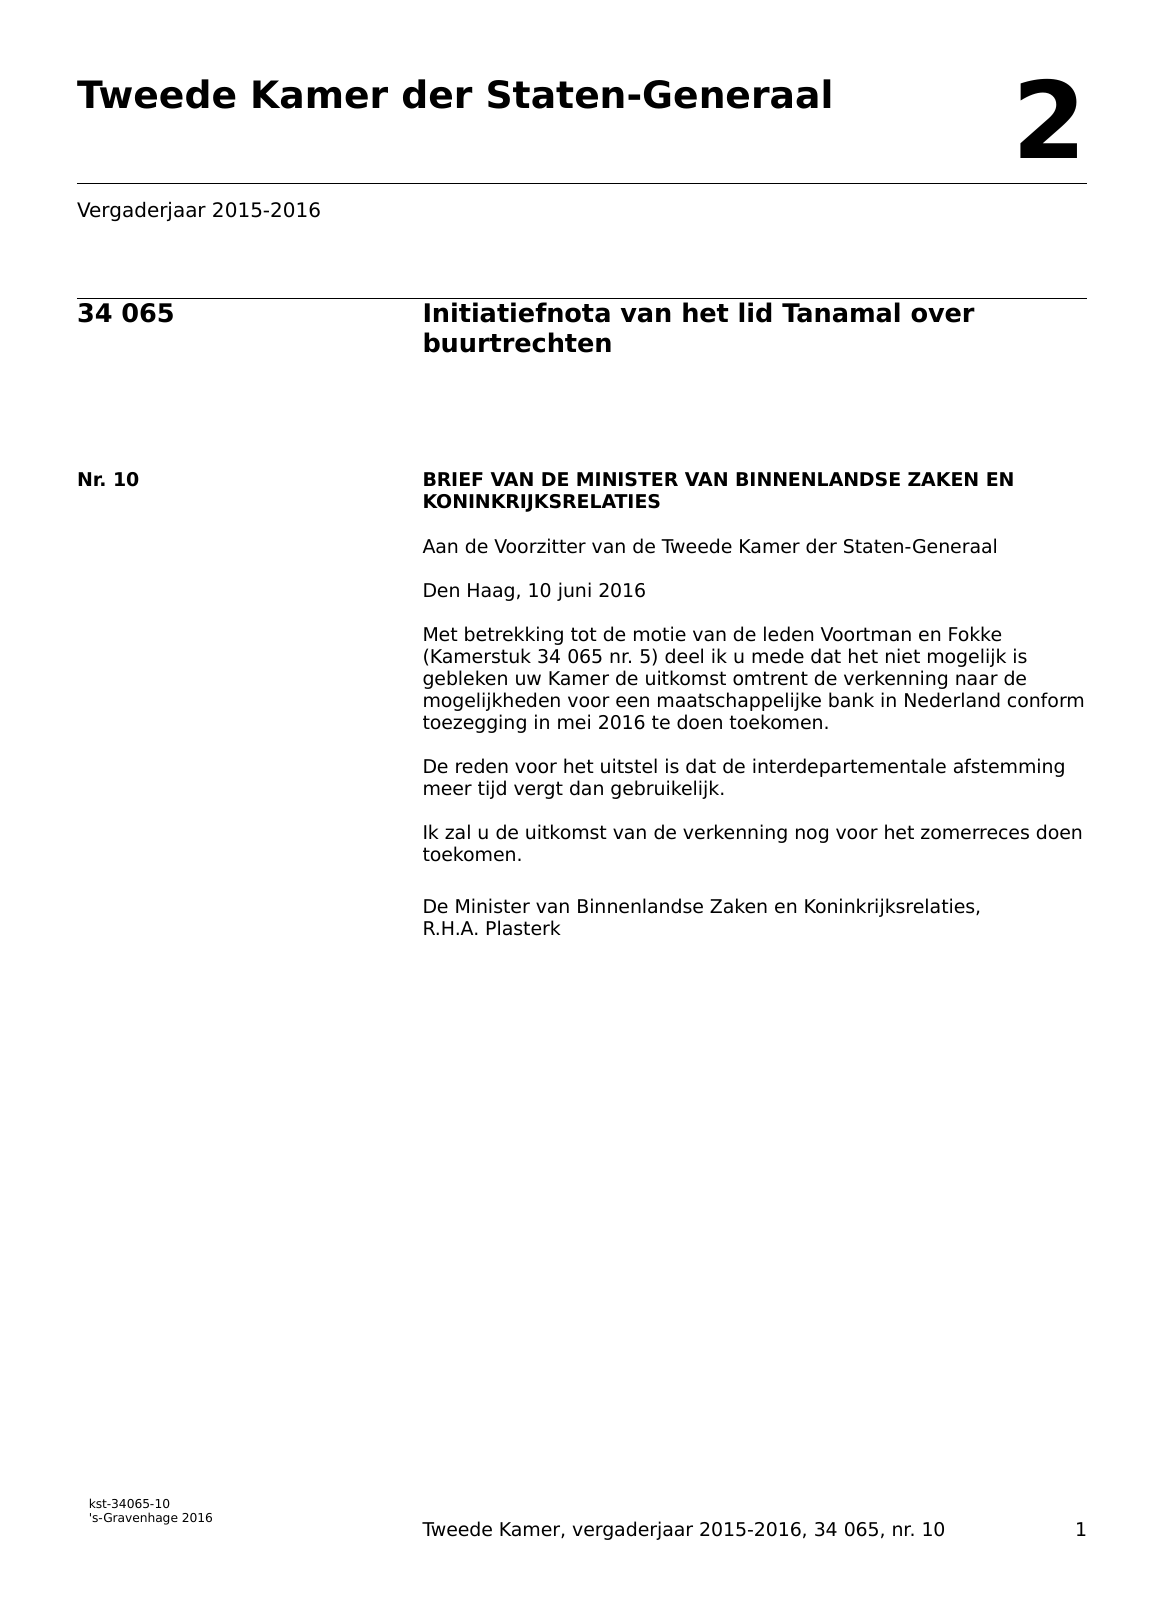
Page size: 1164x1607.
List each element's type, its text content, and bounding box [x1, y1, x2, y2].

text Aan de Voorzitter van de Tweede Kamer der Staten-Generaal [422, 536, 1087, 557]
subtitle 34 065 Initiatiefnota van het lid Tanamal over buurtrechten [77, 299, 1087, 358]
table_cell Vergaderjaar 2015-2016 [77, 184, 1087, 298]
text Den Haag, 10 juni 2016 [422, 580, 1087, 602]
text kst-34065-10 [88, 1497, 323, 1511]
text De Minister van Binnenlandse Zaken en Koninkrijksrelaties, R.H.A. Plasterk [422, 896, 1087, 940]
text Ik zal u de uitkomst van de verkenning nog voor het zomerreces doen toekomen. [422, 822, 1087, 866]
text 's-Gravenhage 2016 [88, 1511, 323, 1525]
subtitle Nr. 10 BRIEF VAN DE MINISTER VAN BINNENLANDSE ZAKEN EN KONINKRIJKSRELATIES [77, 469, 1087, 513]
table_header 2 [886, 59, 1087, 183]
text De reden voor het uitstel is dat de interdepartementale afstemming meer tijd vergt dan gebruikelijk. [422, 756, 1087, 800]
text Met betrekking tot de motie van de leden Voortman en Fokke (Kamerstuk 34 065 nr. 5) deel ik u mede dat het niet mogelijk is gebleken uw Kamer de uitkomst omtrent de verkenning naar de mogelijkheden voor een maatschappelijke bank in Nederland conform toezegging in mei 2016 te doen toekomen. [422, 624, 1087, 734]
table_header Tweede Kamer der Staten-Generaal [77, 59, 886, 183]
